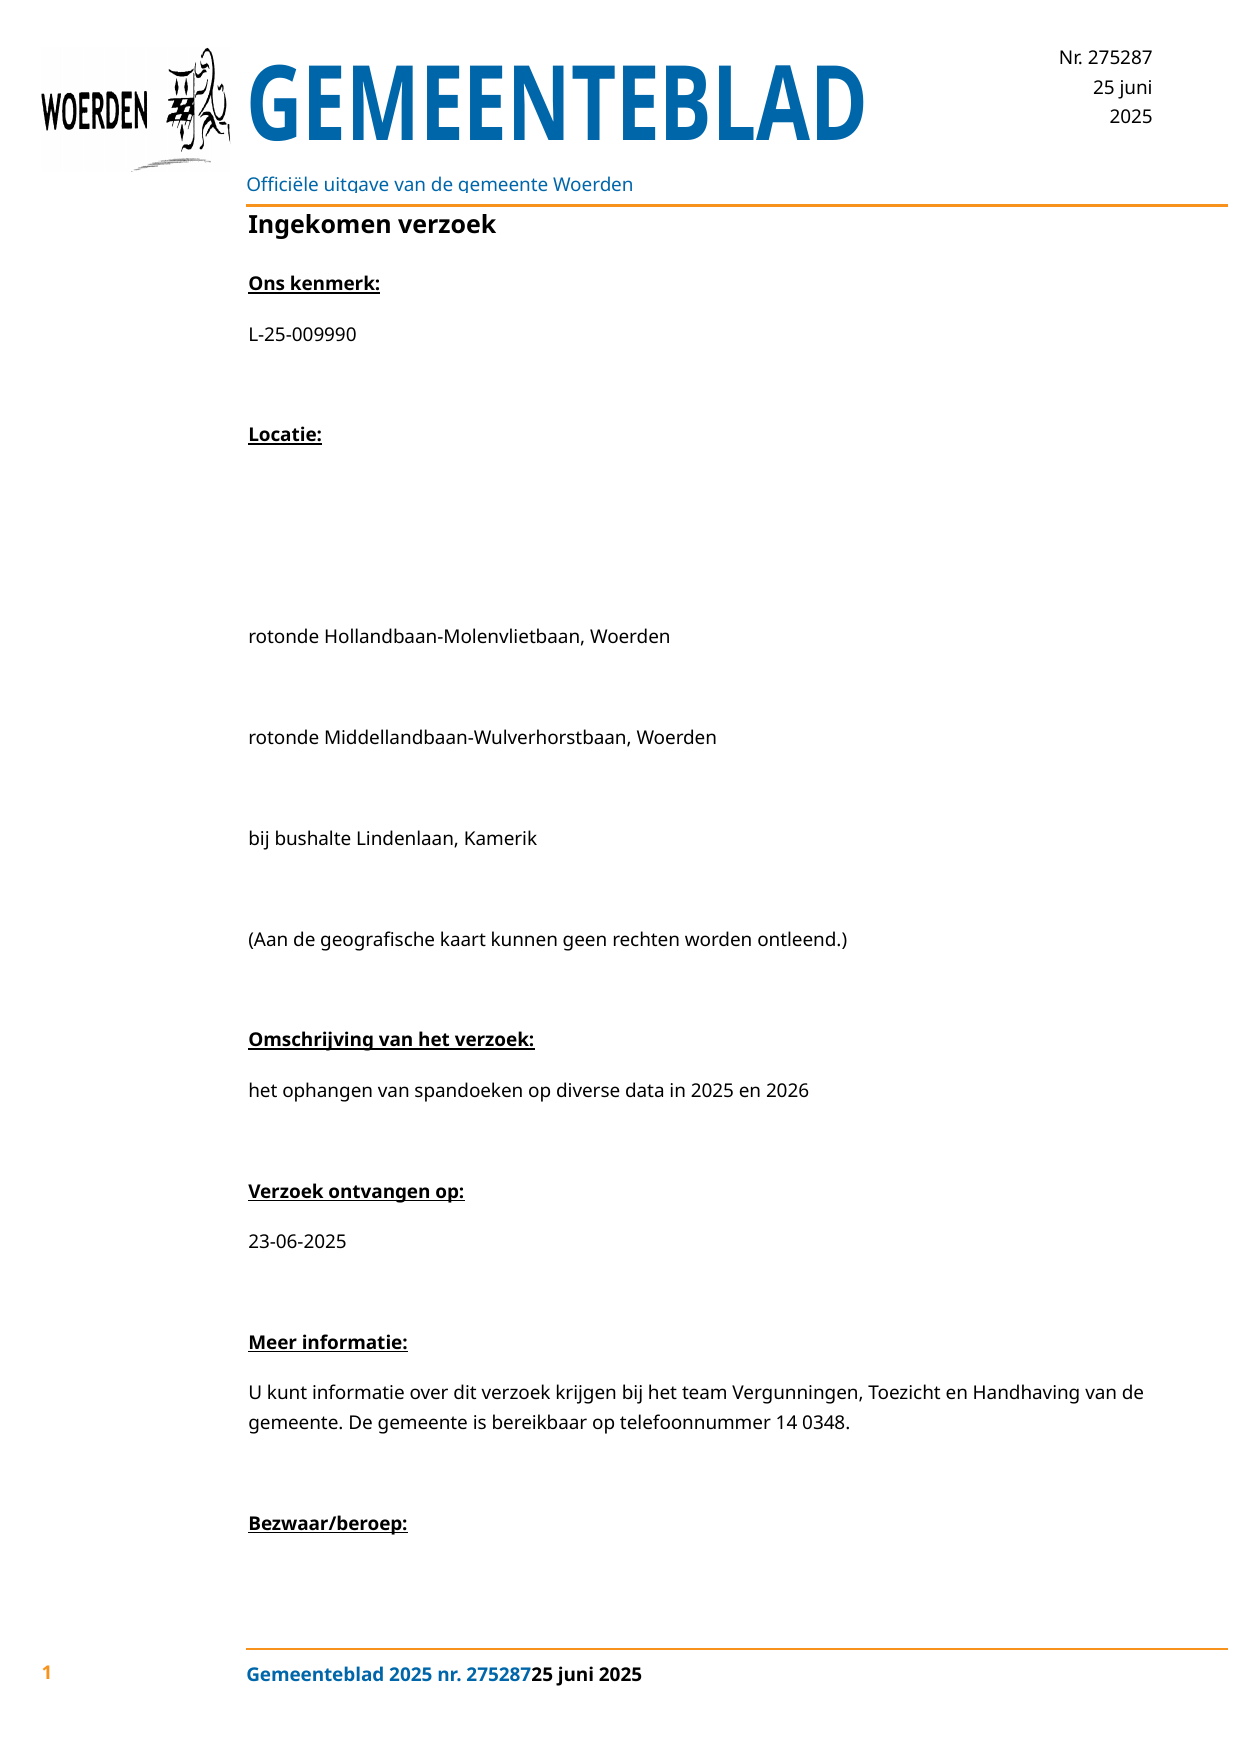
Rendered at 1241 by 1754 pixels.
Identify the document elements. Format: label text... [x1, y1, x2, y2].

text bij bushalte Lindenlaan, Kamerik [248, 825, 1152, 851]
text Ingekomen verzoek [248, 207, 1152, 241]
text 23-06-2025 [248, 1228, 1152, 1254]
picture [41, 47, 231, 172]
text Ons kenmerk: [248, 270, 1152, 296]
text (Aan de geografische kaart kunnen geen rechten worden ontleend.) [248, 926, 1152, 951]
text het ophangen van spandoeken op diverse data in 2025 en 2026 [248, 1077, 1152, 1103]
text rotonde Hollandbaan-Molenvlietbaan, Woerden [248, 623, 1152, 649]
text Locatie: [248, 422, 1152, 447]
text Meer informatie: [248, 1329, 1152, 1355]
text Omschrijving van het verzoek: [248, 1027, 1152, 1052]
text rotonde Middellandbaan-Wulverhorstbaan, Woerden [248, 724, 1152, 750]
text U kunt informatie over dit verzoek krijgen bij het team Vergunningen, Toezicht en Handhaving van de gemeente. De gemeente is bereikbaar op telefoonnummer 14 0348. [248, 1379, 1152, 1435]
text Verzoek ontvangen op: [248, 1178, 1152, 1203]
text Bezwaar/beroep: [248, 1510, 1152, 1536]
text L-25-009990 [248, 321, 1152, 346]
